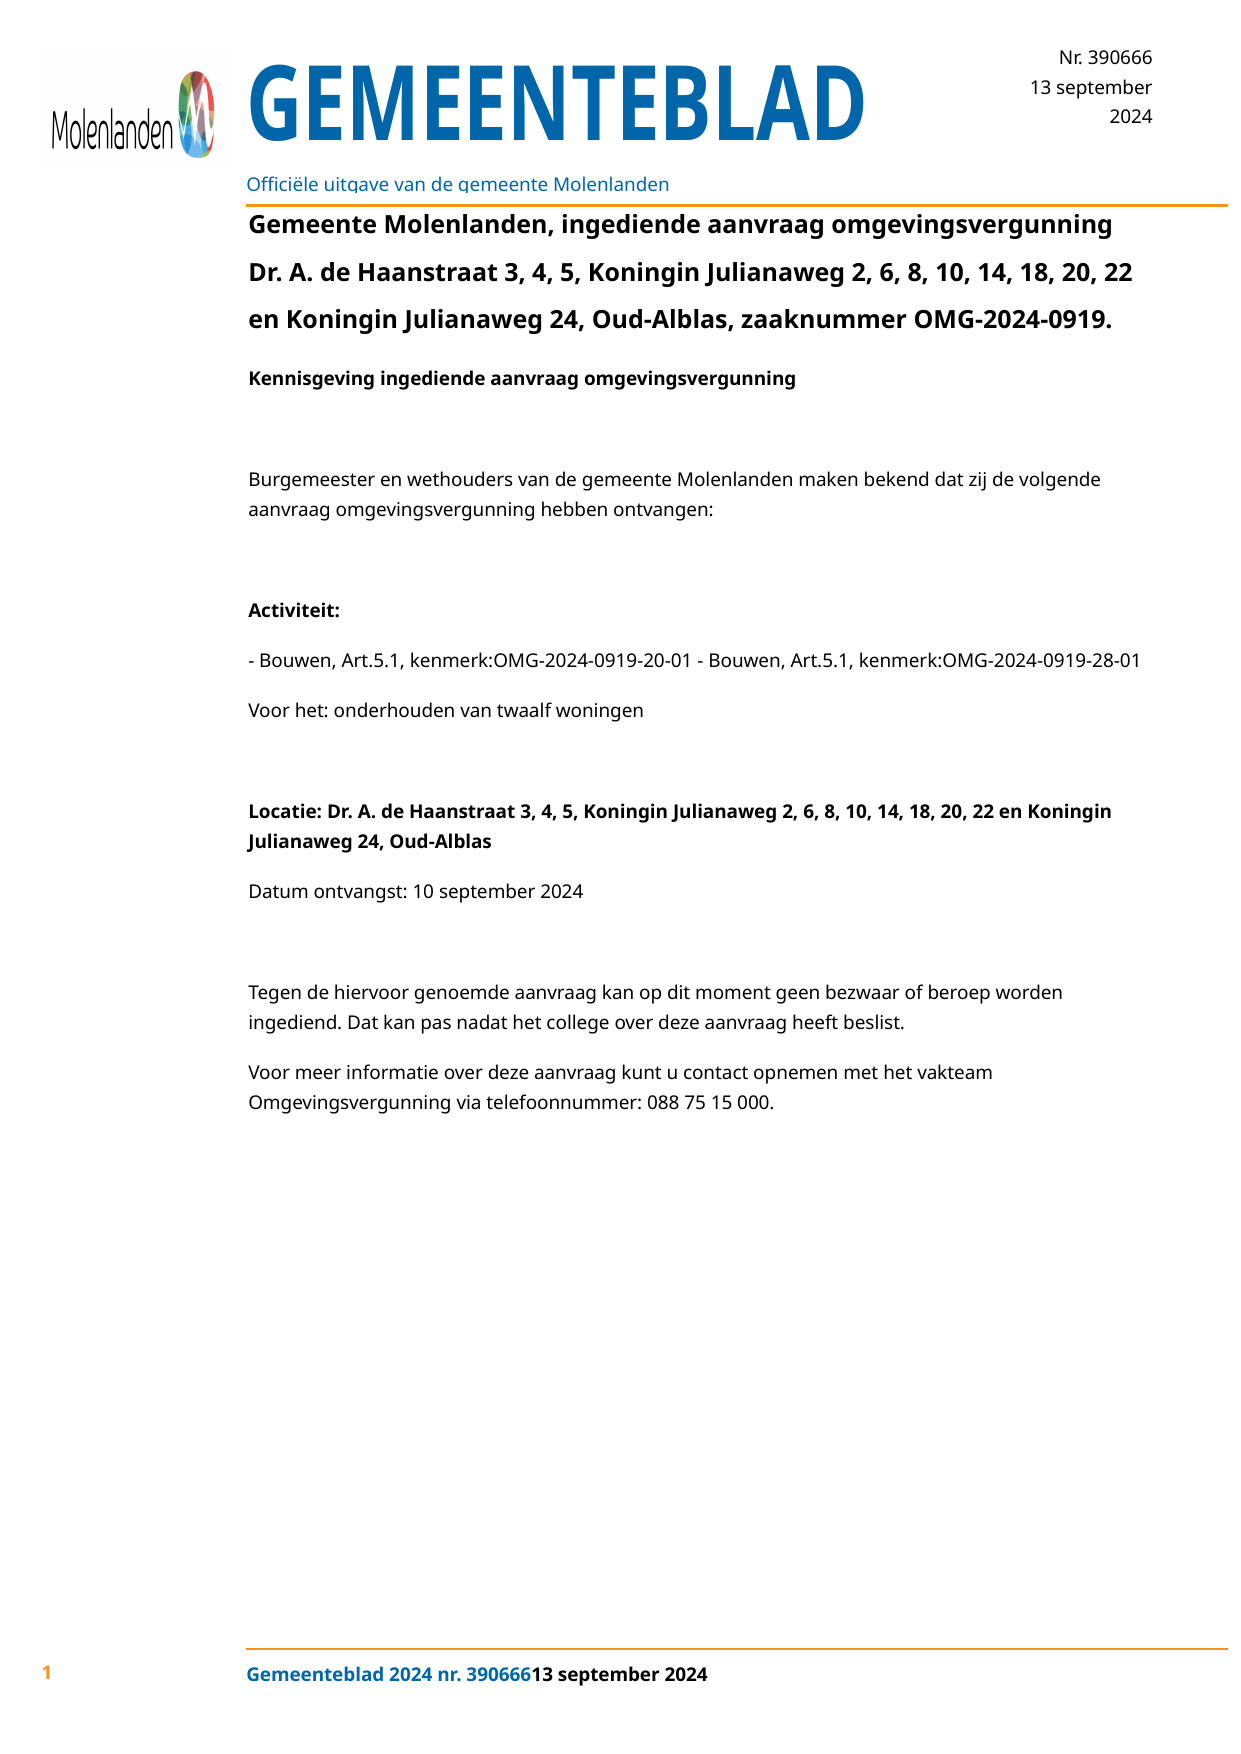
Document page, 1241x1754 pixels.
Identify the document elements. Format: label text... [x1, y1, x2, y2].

text Tegen de hiervoor genoemde aanvraag kan op dit moment geen bezwaar of beroep worden ingediend. Dat kan pas nadat het college over deze aanvraag heeft beslist. [248, 979, 1152, 1034]
text Locatie: Dr. A. de Haanstraat 3, 4, 5, Koningin Julianaweg 2, 6, 8, 10, 14, 18, 20, 22 en Koningin Julianaweg 24, Oud-Alblas [248, 798, 1152, 854]
text Gemeente Molenlanden, ingediende aanvraag omgevingsvergunning Dr. A. de Haanstraat 3, 4, 5, Koningin Julianaweg 2, 6, 8, 10, 14, 18, 20, 22 en Koningin Julianaweg 24, Oud-Alblas, zaaknummer OMG-2024-0919. [248, 207, 1152, 336]
text Datum ontvangst: 10 september 2024 [248, 878, 1152, 904]
text Voor het: onderhouden van twaalf woningen [248, 698, 1152, 723]
text Voor meer informatie over deze aanvraag kunt u contact opnemen met het vakteam Omgevingsvergunning via telefoonnummer: 088 75 15 000. [248, 1059, 1152, 1114]
text Kennisgeving ingediende aanvraag omgevingsvergunning [248, 366, 1152, 391]
text - Bouwen, Art.5.1, kenmerk:OMG-2024-0919-20-01 - Bouwen, Art.5.1, kenmerk:OMG-2024-0919-28-01 [248, 647, 1152, 673]
text Burgemeester en wethouders van de gemeente Molenlanden maken bekend dat zij de volgende aanvraag omgevingsvergunning hebben ontvangen: [248, 466, 1152, 522]
picture [41, 47, 231, 172]
text Activiteit: [248, 597, 1152, 622]
